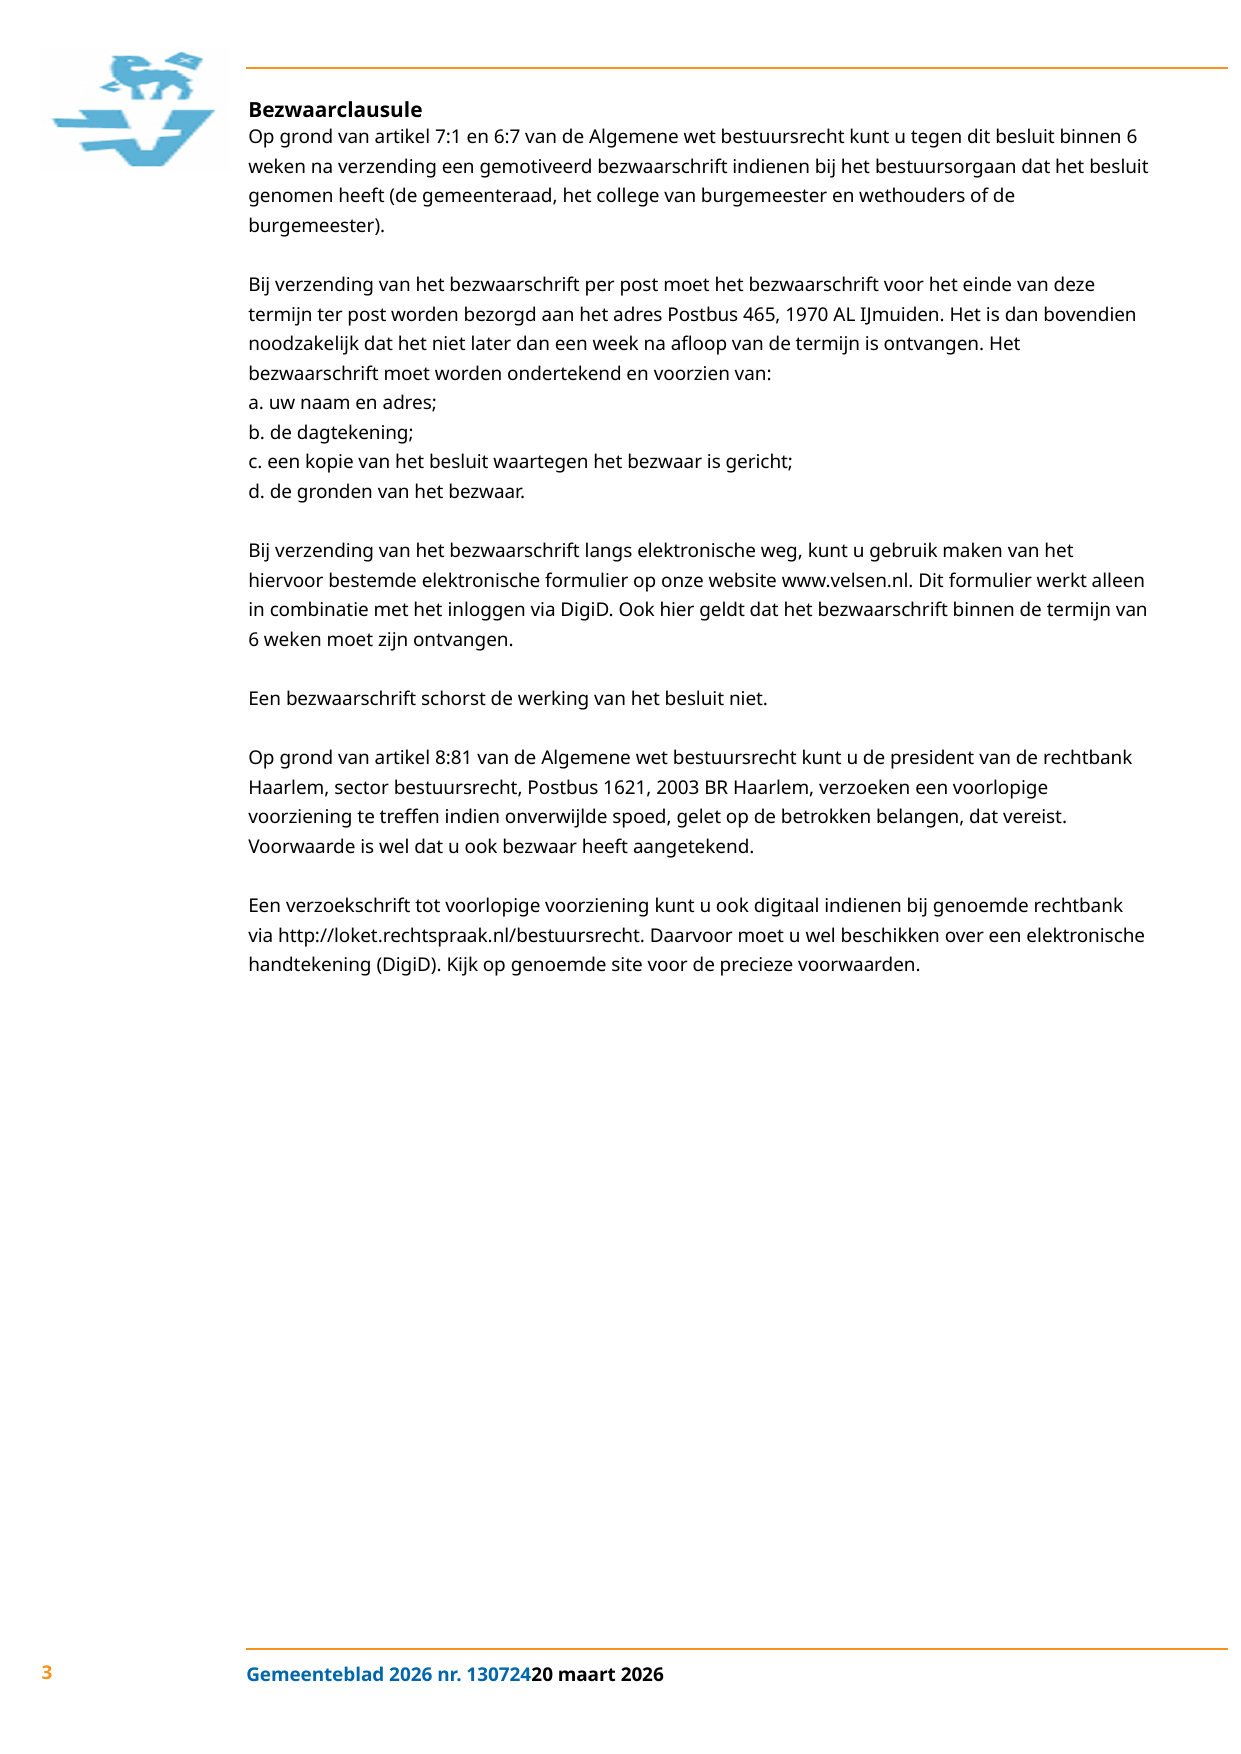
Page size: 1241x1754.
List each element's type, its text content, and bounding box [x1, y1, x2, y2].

text Een bezwaarschrift schorst de werking van het besluit niet. [248, 685, 1152, 711]
text Op grond van artikel 7:1 en 6:7 van de Algemene wet bestuursrecht kunt u tegen dit besluit binnen 6 weken na verzending een gemotiveerd bezwaarschrift indienen bij het bestuursorgaan dat het besluit genomen heeft (de gemeenteraad, het college van burgemeester en wethouders of de burgemeester). [248, 123, 1152, 238]
text a. uw naam en adres; [248, 389, 1152, 415]
text c. een kopie van het besluit waartegen het bezwaar is gericht; [248, 449, 1152, 474]
text Bij verzending van het bezwaarschrift langs elektronische weg, kunt u gebruik maken van het hiervoor bestemde elektronische formulier op onze website www.velsen.nl. Dit formulier werkt alleen in combinatie met het inloggen via DigiD. Ook hier geldt dat het bezwaarschrift binnen de termijn van 6 weken moet zijn ontvangen. [248, 537, 1152, 652]
text Bezwaarclausule [248, 95, 1152, 123]
text b. de dagtekening; [248, 419, 1152, 445]
picture [41, 47, 231, 172]
text Een verzoekschrift tot voorlopige voorziening kunt u ook digitaal indienen bij genoemde rechtbank via http://loket.rechtspraak.nl/bestuursrecht. Daarvoor moet u wel beschikken over een elektronische handtekening (DigiD). Kijk op genoemde site voor de precieze voorwaarden. [248, 892, 1152, 977]
text d. de gronden van het bezwaar. [248, 478, 1152, 504]
text Bij verzending van het bezwaarschrift per post moet het bezwaarschrift voor het einde van deze termijn ter post worden bezorgd aan het adres Postbus 465, 1970 AL IJmuiden. Het is dan bovendien noodzakelijk dat het niet later dan een week na afloop van de termijn is ontvangen. Het bezwaarschrift moet worden ondertekend en voorzien van: [248, 271, 1152, 386]
text Op grond van artikel 8:81 van de Algemene wet bestuursrecht kunt u de president van de rechtbank Haarlem, sector bestuursrecht, Postbus 1621, 2003 BR Haarlem, verzoeken een voorlopige voorziening te treffen indien onverwijlde spoed, gelet op de betrokken belangen, dat vereist. Voorwaarde is wel dat u ook bezwaar heeft aangetekend. [248, 744, 1152, 859]
